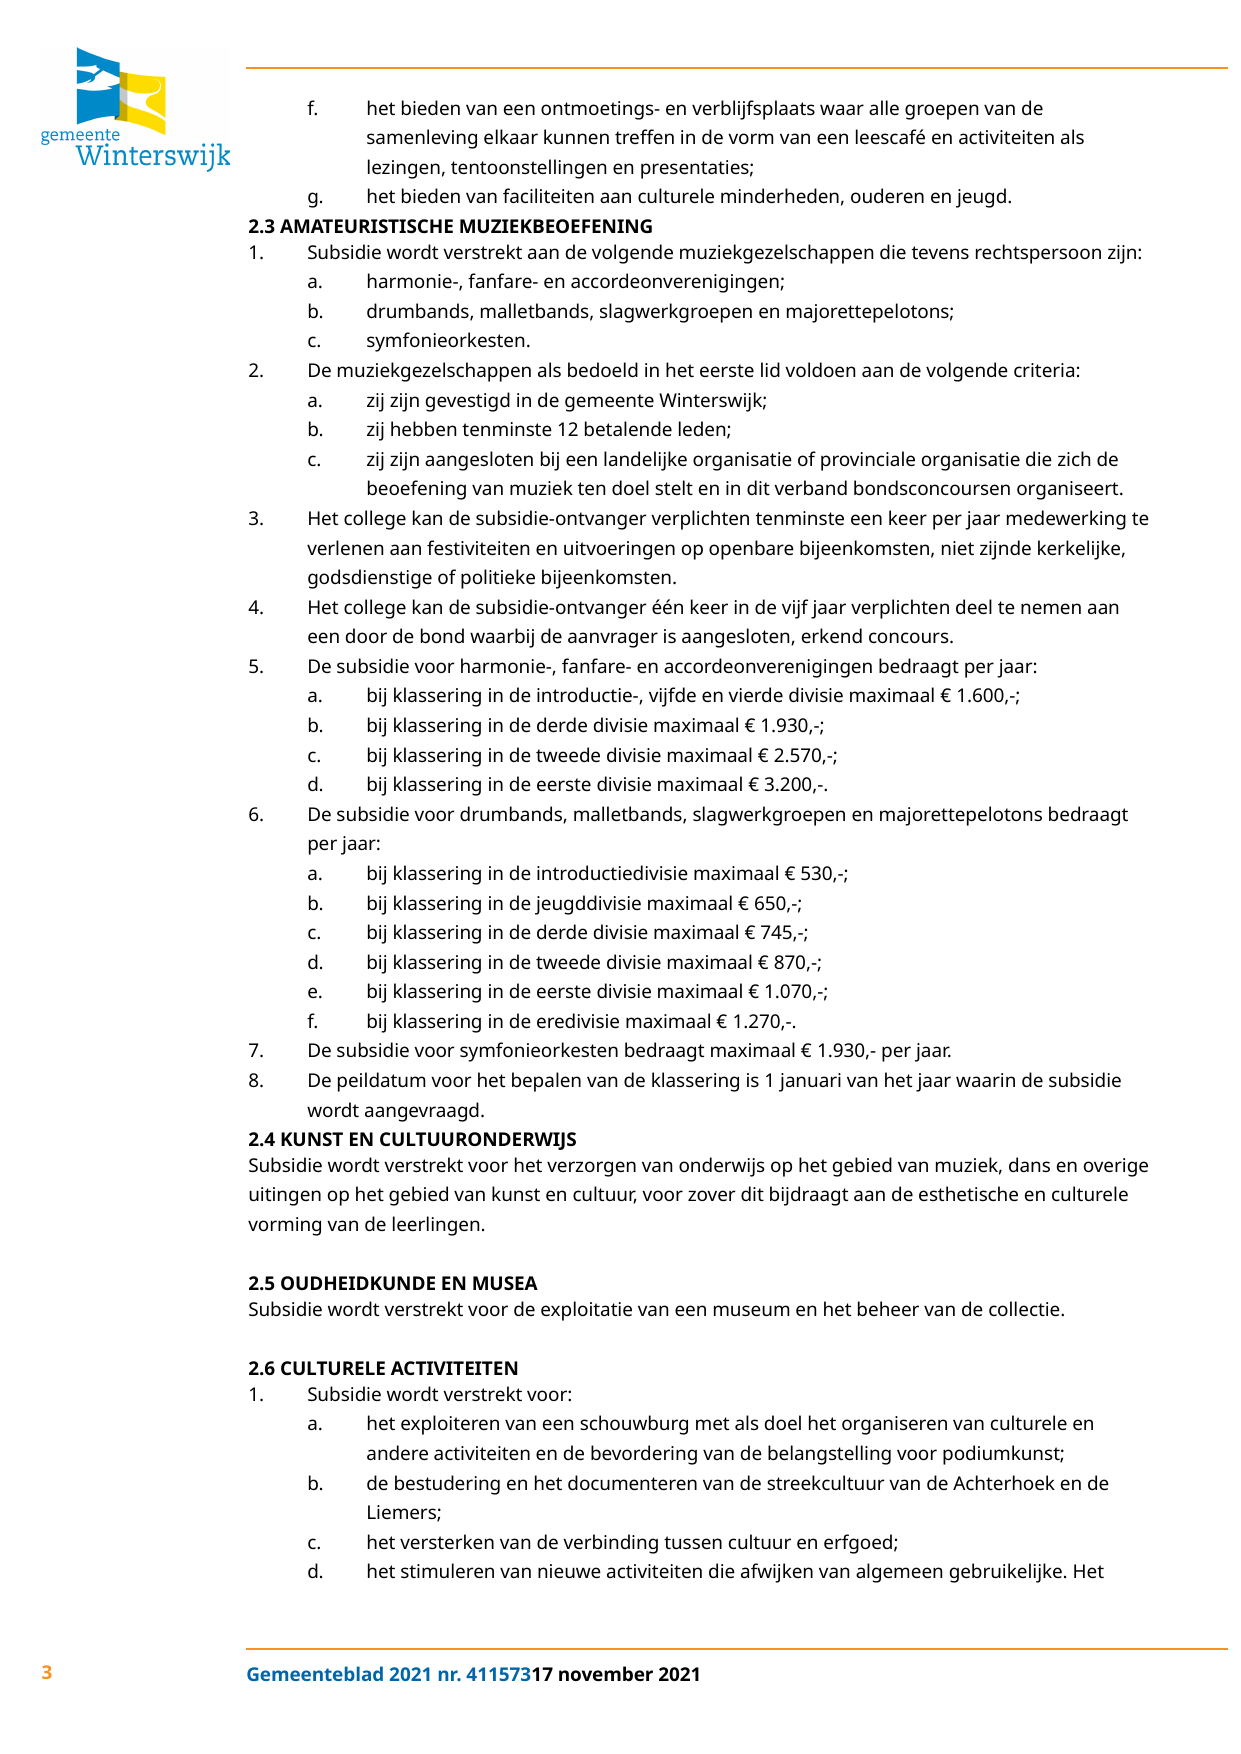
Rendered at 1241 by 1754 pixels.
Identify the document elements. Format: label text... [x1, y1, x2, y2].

list bij klassering in de eredivisie maximaal € 1.270,-. [307, 1008, 1152, 1034]
list bij klassering in de introductie-, vijfde en vierde divisie maximaal € 1.600,-; [307, 683, 1152, 708]
list de bestudering en het documenteren van de streekcultuur van de Achterhoek en de Liemers; [307, 1470, 1152, 1525]
list bij klassering in de jeugddivisie maximaal € 650,-; [307, 890, 1152, 915]
list bij klassering in de tweede divisie maximaal € 2.570,-; [307, 742, 1152, 767]
list bij klassering in de eerste divisie maximaal € 1.070,-; [307, 978, 1152, 1004]
list De muziekgezelschappen als bedoeld in het eerste lid voldoen aan de volgende criteria: [248, 357, 1152, 383]
list bij klassering in de derde divisie maximaal € 1.930,-; [307, 712, 1152, 738]
list Subsidie wordt verstrekt voor: [248, 1381, 1152, 1407]
list bij klassering in de derde divisie maximaal € 745,-; [307, 919, 1152, 945]
list het exploiteren van een schouwburg met als doel het organiseren van culturele en andere activiteiten en de bevordering van de belangstelling voor podiumkunst; [307, 1411, 1152, 1466]
list De subsidie voor symfonieorkesten bedraagt maximaal € 1.930,- per jaar. [248, 1038, 1152, 1063]
list Het college kan de subsidie-ontvanger één keer in de vijf jaar verplichten deel te nemen aan een door de bond waarbij de aanvrager is aangesloten, erkend concours. [248, 594, 1152, 649]
list het bieden van faciliteiten aan culturele minderheden, ouderen en jeugd. [307, 183, 1152, 209]
list het bieden van een ontmoetings- en verblijfsplaats waar alle groepen van de samenleving elkaar kunnen treffen in de vorm van een leescafé en activiteiten als lezingen, tentoonstellingen en presentaties; [307, 95, 1152, 180]
list bij klassering in de eerste divisie maximaal € 3.200,-. [307, 771, 1152, 797]
text Subsidie wordt verstrekt voor het verzorgen van onderwijs op het gebied van muziek, dans en overige uitingen op het gebied van kunst en cultuur, voor zover dit bijdraagt aan de esthetische en culturele vorming van de leerlingen. [248, 1152, 1152, 1237]
picture [225, 153, 231, 162]
list het stimuleren van nieuwe activiteiten die afwijken van algemeen gebruikelijke. Het [307, 1558, 1152, 1584]
text 2.3 AMATEURISTISCHE MUZIEKBEOEFENING [248, 213, 1152, 239]
list bij klassering in de introductiedivisie maximaal € 530,-; [307, 860, 1152, 886]
list Het college kan de subsidie-ontvanger verplichten tenminste een keer per jaar medewerking te verlenen aan festiviteiten en uitvoeringen op openbare bijeenkomsten, niet zijnde kerkelijke, godsdienstige of politieke bijeenkomsten. [248, 505, 1152, 590]
text Subsidie wordt verstrekt voor de exploitatie van een museum en het beheer van de collectie. [248, 1296, 1152, 1322]
list Subsidie wordt verstrekt aan de volgende muziekgezelschappen die tevens rechtspersoon zijn: [248, 239, 1152, 264]
list zij hebben tenminste 12 betalende leden; [307, 416, 1152, 442]
list bij klassering in de tweede divisie maximaal € 870,-; [307, 949, 1152, 974]
list het versterken van de verbinding tussen cultuur en erfgoed; [307, 1529, 1152, 1555]
list harmonie-, fanfare- en accordeonverenigingen; [307, 268, 1152, 294]
text 2.5 OUDHEIDKUNDE EN MUSEA [248, 1270, 1152, 1296]
list symfonieorkesten. [307, 328, 1152, 353]
list drumbands, malletbands, slagwerkgroepen en majorettepelotons; [307, 298, 1152, 324]
list De subsidie voor drumbands, malletbands, slagwerkgroepen en majorettepelotons bedraagt per jaar: [248, 801, 1152, 856]
text 2.4 KUNST EN CULTUURONDERWIJS [248, 1126, 1152, 1152]
list zij zijn aangesloten bij een landelijke organisatie of provinciale organisatie die zich de beoefening van muziek ten doel stelt en in dit verband bondsconcoursen organiseert. [307, 446, 1152, 501]
text 2.6 CULTURELE ACTIVITEITEN [248, 1355, 1152, 1381]
list De subsidie voor harmonie-, fanfare- en accordeonverenigingen bedraagt per jaar: [248, 653, 1152, 679]
list De peildatum voor het bepalen van de klassering is 1 januari van het jaar waarin de subsidie wordt aangevraagd. [248, 1067, 1152, 1122]
list zij zijn gevestigd in de gemeente Winterswijk; [307, 387, 1152, 412]
picture [41, 47, 231, 172]
